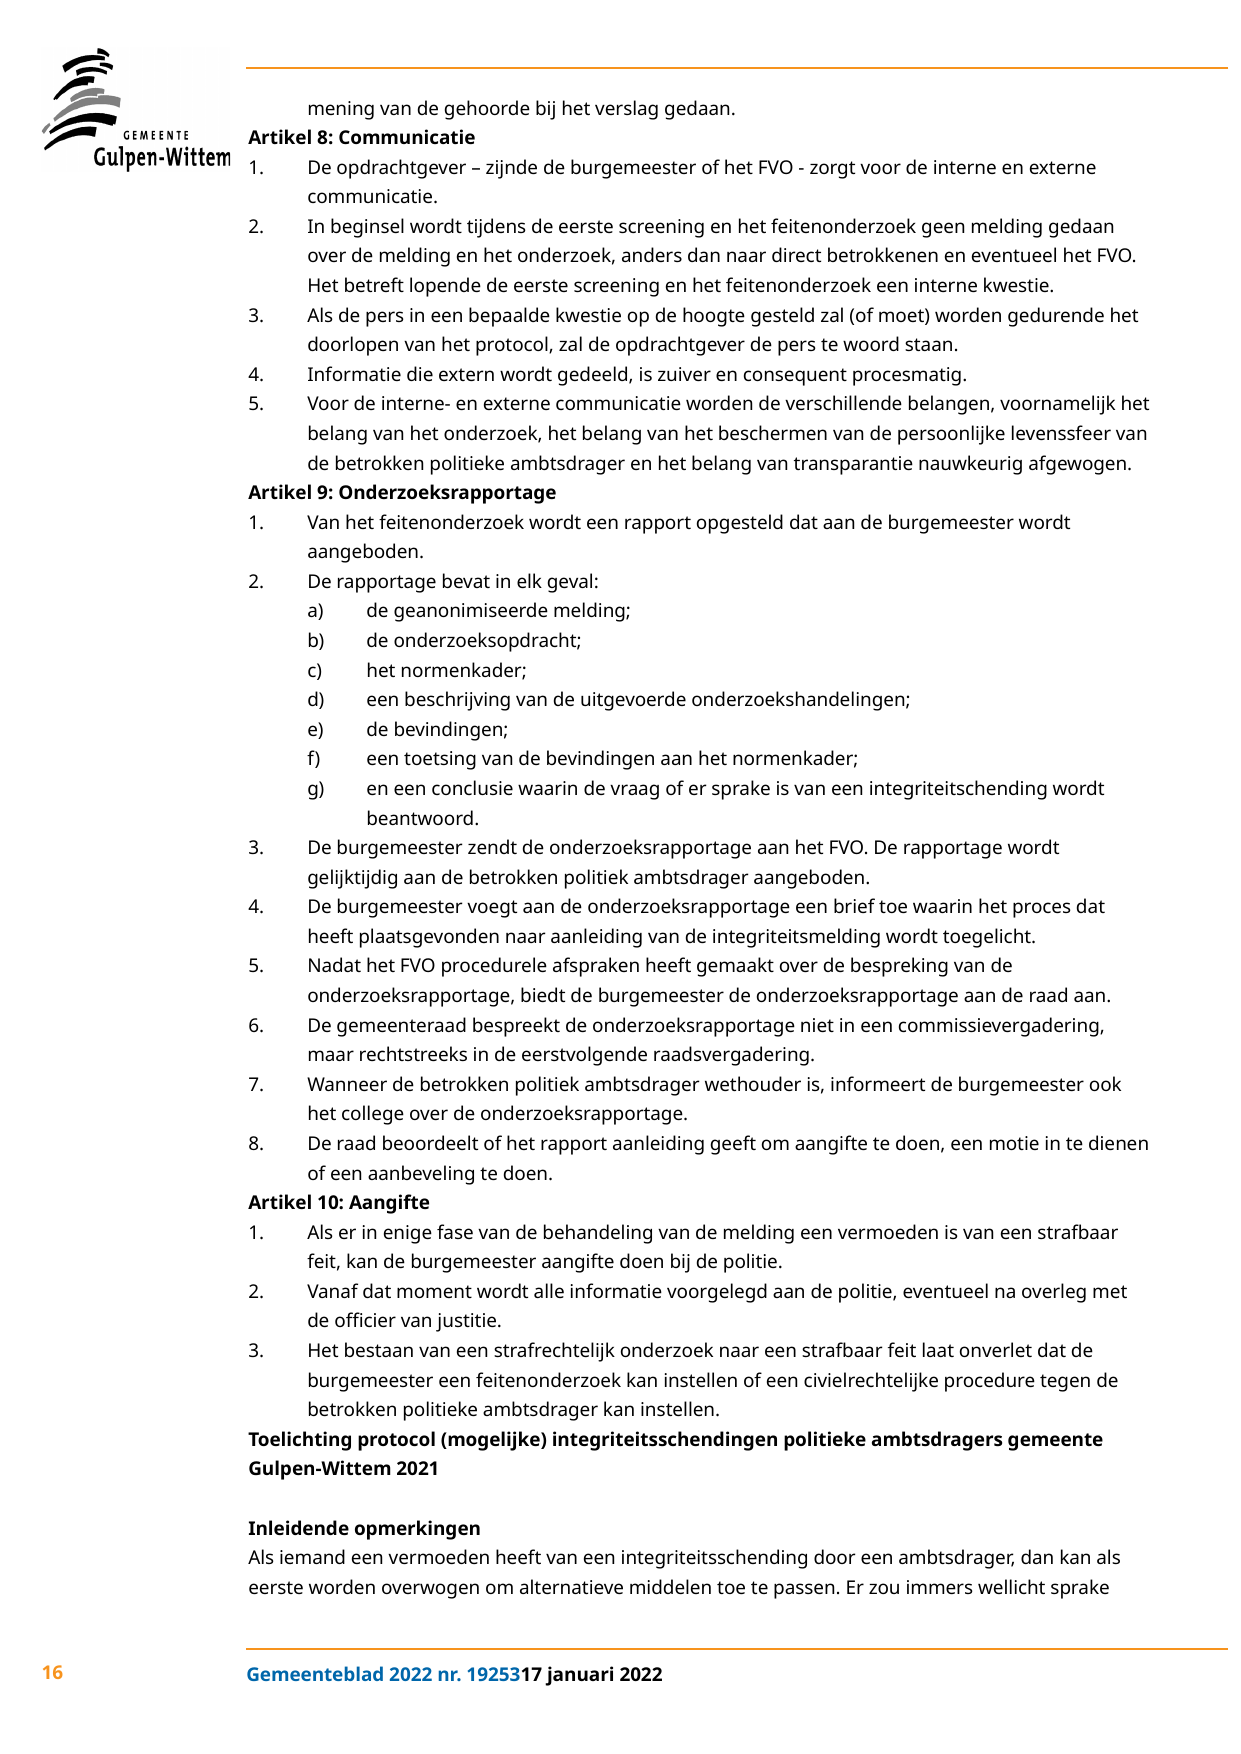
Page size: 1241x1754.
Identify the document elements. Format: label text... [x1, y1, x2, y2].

list mening van de gehoorde bij het verslag gedaan. [248, 95, 1152, 121]
list de onderzoeksopdracht; [307, 627, 1152, 653]
list De gemeenteraad bespreekt de onderzoeksrapportage niet in een commissievergadering, maar rechtstreeks in de eerstvolgende raadsvergadering. [248, 1012, 1152, 1067]
list Van het feitenonderzoek wordt een rapport opgesteld dat aan de burgemeester wordt aangeboden. [248, 509, 1152, 564]
list Als de pers in een bepaalde kwestie op de hoogte gesteld zal (of moet) worden gedurende het doorlopen van het protocol, zal de opdrachtgever de pers te woord staan. [248, 302, 1152, 357]
list een beschrijving van de uitgevoerde onderzoekshandelingen; [307, 686, 1152, 712]
list Wanneer de betrokken politiek ambtsdrager wethouder is, informeert de burgemeester ook het college over de onderzoeksrapportage. [248, 1071, 1152, 1126]
list Vanaf dat moment wordt alle informatie voorgelegd aan de politie, eventueel na overleg met de officier van justitie. [248, 1278, 1152, 1333]
list De rapportage bevat in elk geval: [248, 568, 1152, 594]
list In beginsel wordt tijdens de eerste screening en het feitenonderzoek geen melding gedaan over de melding en het onderzoek, anders dan naar direct betrokkenen en eventueel het FVO. Het betreft lopende de eerste screening en het feitenonderzoek een interne kwestie. [248, 213, 1152, 298]
text Artikel 10: Aangifte [248, 1189, 1152, 1215]
list Informatie die extern wordt gedeeld, is zuiver en consequent procesmatig. [248, 361, 1152, 387]
list een toetsing van de bevindingen aan het normenkader; [307, 746, 1152, 771]
list De raad beoordeelt of het rapport aanleiding geeft om aangifte te doen, een motie in te dienen of een aanbeveling te doen. [248, 1130, 1152, 1186]
list de geanonimiseerde melding; [307, 598, 1152, 623]
text Toelichting protocol (mogelijke) integriteitsschendingen politieke ambtsdragers gemeente Gulpen-Wittem 2021 [248, 1426, 1152, 1481]
text Artikel 9: Onderzoeksrapportage [248, 479, 1152, 505]
list de bevindingen; [307, 716, 1152, 742]
list De burgemeester voegt aan de onderzoeksrapportage een brief toe waarin het proces dat heeft plaatsgevonden naar aanleiding van de integriteitsmelding wordt toegelicht. [248, 893, 1152, 949]
list en een conclusie waarin de vraag of er sprake is van een integriteitschending wordt beantwoord. [307, 775, 1152, 831]
text Inleidende opmerkingen [248, 1515, 1152, 1541]
list Voor de interne- en externe communicatie worden de verschillende belangen, voornamelijk het belang van het onderzoek, het belang van het beschermen van de persoonlijke levenssfeer van de betrokken politieke ambtsdrager en het belang van transparantie nauwkeurig afgewogen. [248, 391, 1152, 476]
list De burgemeester zendt de onderzoeksrapportage aan het FVO. De rapportage wordt gelijktijdig aan de betrokken politiek ambtsdrager aangeboden. [248, 834, 1152, 890]
list De opdrachtgever – zijnde de burgemeester of het FVO - zorgt voor de interne en externe communicatie. [248, 154, 1152, 209]
text Als iemand een vermoeden heeft van een integriteitsschending door een ambtsdrager, dan kan als eerste worden overwogen om alternatieve middelen toe te passen. Er zou immers wellicht sprake [248, 1544, 1152, 1600]
list Nadat het FVO procedurele afspraken heeft gemaakt over de bespreking van de onderzoeksrapportage, biedt de burgemeester de onderzoeksrapportage aan de raad aan. [248, 953, 1152, 1008]
list Het bestaan van een strafrechtelijk onderzoek naar een strafbaar feit laat onverlet dat de burgemeester een feitenonderzoek kan instellen of een civielrechtelijke procedure tegen de betrokken politieke ambtsdrager kan instellen. [248, 1337, 1152, 1422]
list Als er in enige fase van de behandeling van de melding een vermoeden is van een strafbaar feit, kan de burgemeester aangifte doen bij de politie. [248, 1219, 1152, 1274]
picture [41, 47, 231, 172]
text Artikel 8: Communicatie [248, 124, 1152, 150]
list het normenkader; [307, 657, 1152, 683]
